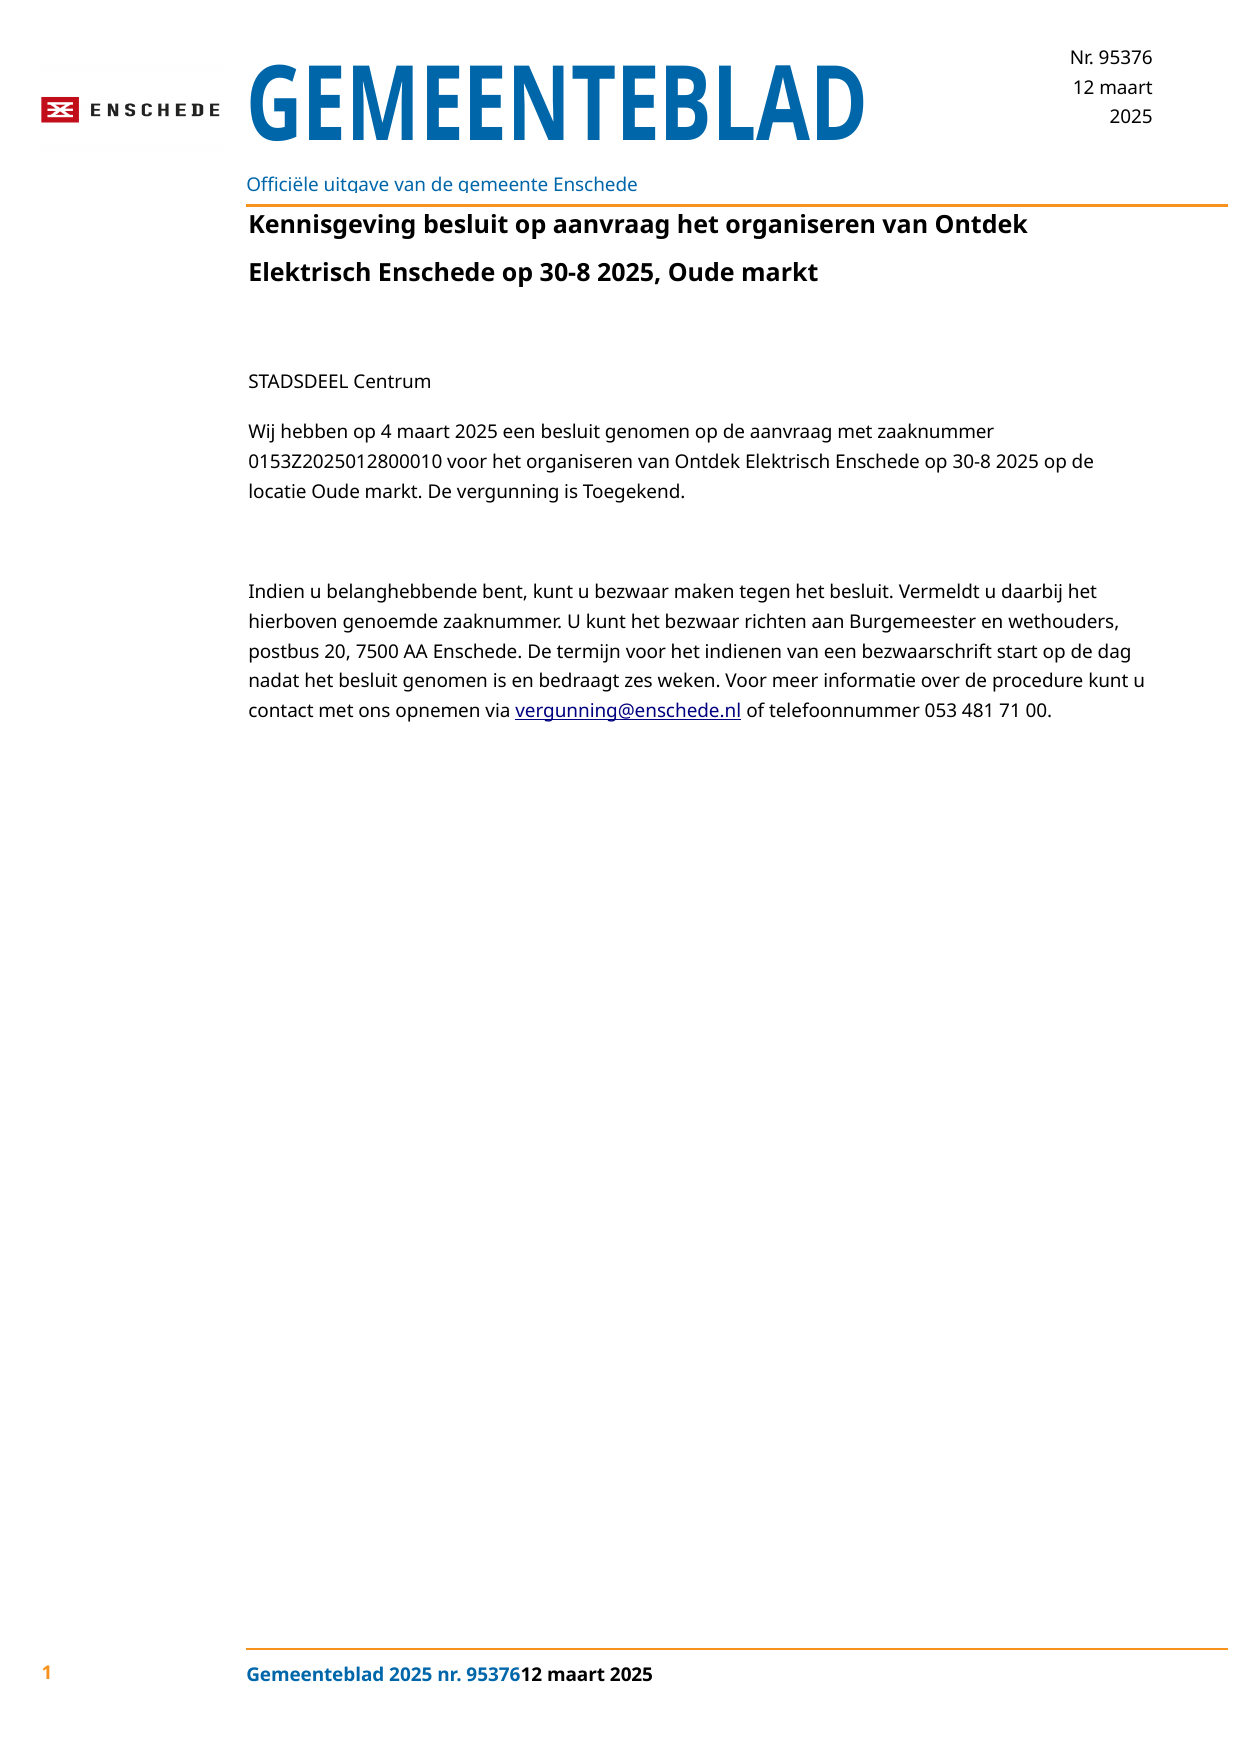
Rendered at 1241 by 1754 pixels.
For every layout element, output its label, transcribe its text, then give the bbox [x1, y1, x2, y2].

text STADSDEEL Centrum [248, 368, 1152, 394]
text Wij hebben op 4 maart 2025 een besluit genomen op de aanvraag met zaaknummer 0153Z2025012800010 voor het organiseren van Ontdek Elektrisch Enschede op 30-8 2025 op de locatie Oude markt. De vergunning is Toegekend. [248, 419, 1152, 504]
text Kennisgeving besluit op aanvraag het organiseren van Ontdek Elektrisch Enschede op 30-8 2025, Oude markt [248, 207, 1152, 288]
picture [41, 47, 231, 172]
text Indien u belanghebbende bent, kunt u bezwaar maken tegen het besluit. Vermeldt u daarbij het hierboven genoemde zaaknummer. U kunt het bezwaar richten aan Burgemeester en wethouders, postbus 20, 7500 AA Enschede. De termijn voor het indienen van een bezwaarschrift start op de dag nadat het besluit genomen is en bedraagt zes weken. Voor meer informatie over de procedure kunt u contact met ons opnemen via vergunning@enschede.nl of telefoonnummer 053 481 71 00. [248, 579, 1152, 723]
